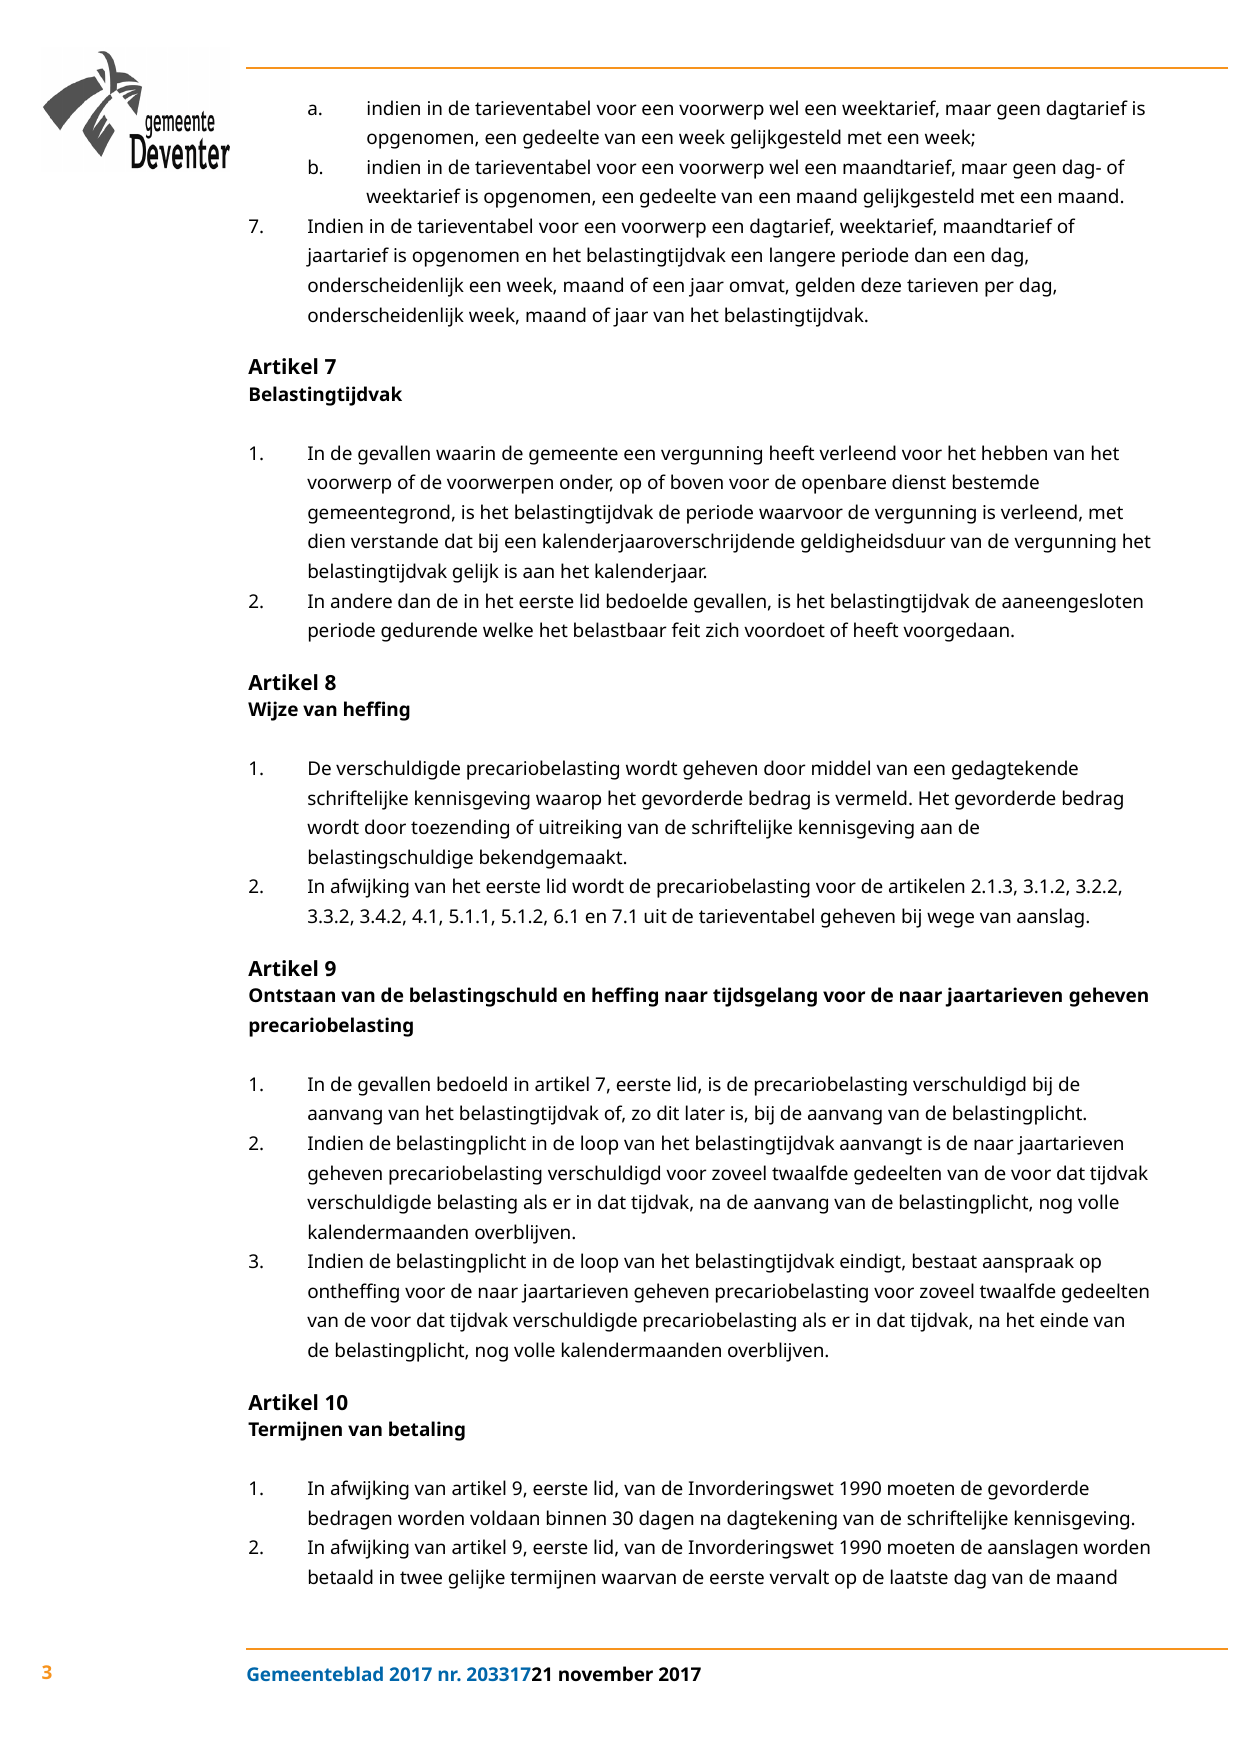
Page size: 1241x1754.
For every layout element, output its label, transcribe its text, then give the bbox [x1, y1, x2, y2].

text Artikel 9 [248, 954, 1152, 982]
text Termijnen van betaling [248, 1416, 1152, 1442]
text Artikel 8 [248, 668, 1152, 696]
list Indien de belastingplicht in de loop van het belastingtijdvak eindigt, bestaat aanspraak op ontheffing voor de naar jaartarieven geheven precariobelasting voor zoveel twaalfde gedeelten van de voor dat tijdvak verschuldigde precariobelasting als er in dat tijdvak, na het einde van de belastingplicht, nog volle kalendermaanden overblijven. [248, 1248, 1152, 1363]
list In afwijking van artikel 9, eerste lid, van de Invorderingswet 1990 moeten de gevorderde bedragen worden voldaan binnen 30 dagen na dagtekening van de schriftelijke kennisgeving. [248, 1475, 1152, 1531]
list indien in de tarieventabel voor een voorwerp wel een weektarief, maar geen dagtarief is opgenomen, een gedeelte van een week gelijkgesteld met een week; [307, 95, 1152, 150]
list Indien in de tarieventabel voor een voorwerp een dagtarief, weektarief, maandtarief of jaartarief is opgenomen en het belastingtijdvak een langere periode dan een dag, onderscheidenlijk een week, maand of een jaar omvat, gelden deze tarieven per dag, onderscheidenlijk week, maand of jaar van het belastingtijdvak. [248, 213, 1152, 328]
list indien in de tarieventabel voor een voorwerp wel een maandtarief, maar geen dag- of weektarief is opgenomen, een gedeelte van een maand gelijkgesteld met een maand. [307, 154, 1152, 209]
text Wijze van heffing [248, 696, 1152, 722]
text Artikel 10 [248, 1388, 1152, 1416]
text Belastingtijdvak [248, 381, 1152, 406]
text Ontstaan van de belastingschuld en heffing naar tijdsgelang voor de naar jaartarieven geheven precariobelasting [248, 982, 1152, 1037]
list In de gevallen waarin de gemeente een vergunning heeft verleend voor het hebben van het voorwerp of de voorwerpen onder, op of boven voor de openbare dienst bestemde gemeentegrond, is het belastingtijdvak de periode waarvoor de vergunning is verleend, met dien verstande dat bij een kalenderjaaroverschrijdende geldigheidsduur van de vergunning het belastingtijdvak gelijk is aan het kalenderjaar. [248, 440, 1152, 584]
list De verschuldigde precariobelasting wordt geheven door middel van een gedagtekende schriftelijke kennisgeving waarop het gevorderde bedrag is vermeld. Het gevorderde bedrag wordt door toezending of uitreiking van de schriftelijke kennisgeving aan de belastingschuldige bekendgemaakt. [248, 755, 1152, 870]
list In andere dan de in het eerste lid bedoelde gevallen, is het belastingtijdvak de aaneengesloten periode gedurende welke het belastbaar feit zich voordoet of heeft voorgedaan. [248, 588, 1152, 643]
list In afwijking van het eerste lid wordt de precariobelasting voor de artikelen 2.1.3, 3.1.2, 3.2.2, 3.3.2, 3.4.2, 4.1, 5.1.1, 5.1.2, 6.1 en 7.1 uit de tarieventabel geheven bij wege van aanslag. [248, 874, 1152, 929]
text Artikel 7 [248, 352, 1152, 381]
picture [41, 47, 231, 172]
list Indien de belastingplicht in de loop van het belastingtijdvak aanvangt is de naar jaartarieven geheven precariobelasting verschuldigd voor zoveel twaalfde gedeelten van de voor dat tijdvak verschuldigde belasting als er in dat tijdvak, na de aanvang van de belastingplicht, nog volle kalendermaanden overblijven. [248, 1130, 1152, 1244]
list In afwijking van artikel 9, eerste lid, van de Invorderingswet 1990 moeten de aanslagen worden betaald in twee gelijke termijnen waarvan de eerste vervalt op de laatste dag van de maand [248, 1534, 1152, 1590]
list In de gevallen bedoeld in artikel 7, eerste lid, is de precariobelasting verschuldigd bij de aanvang van het belastingtijdvak of, zo dit later is, bij de aanvang van de belastingplicht. [248, 1071, 1152, 1126]
